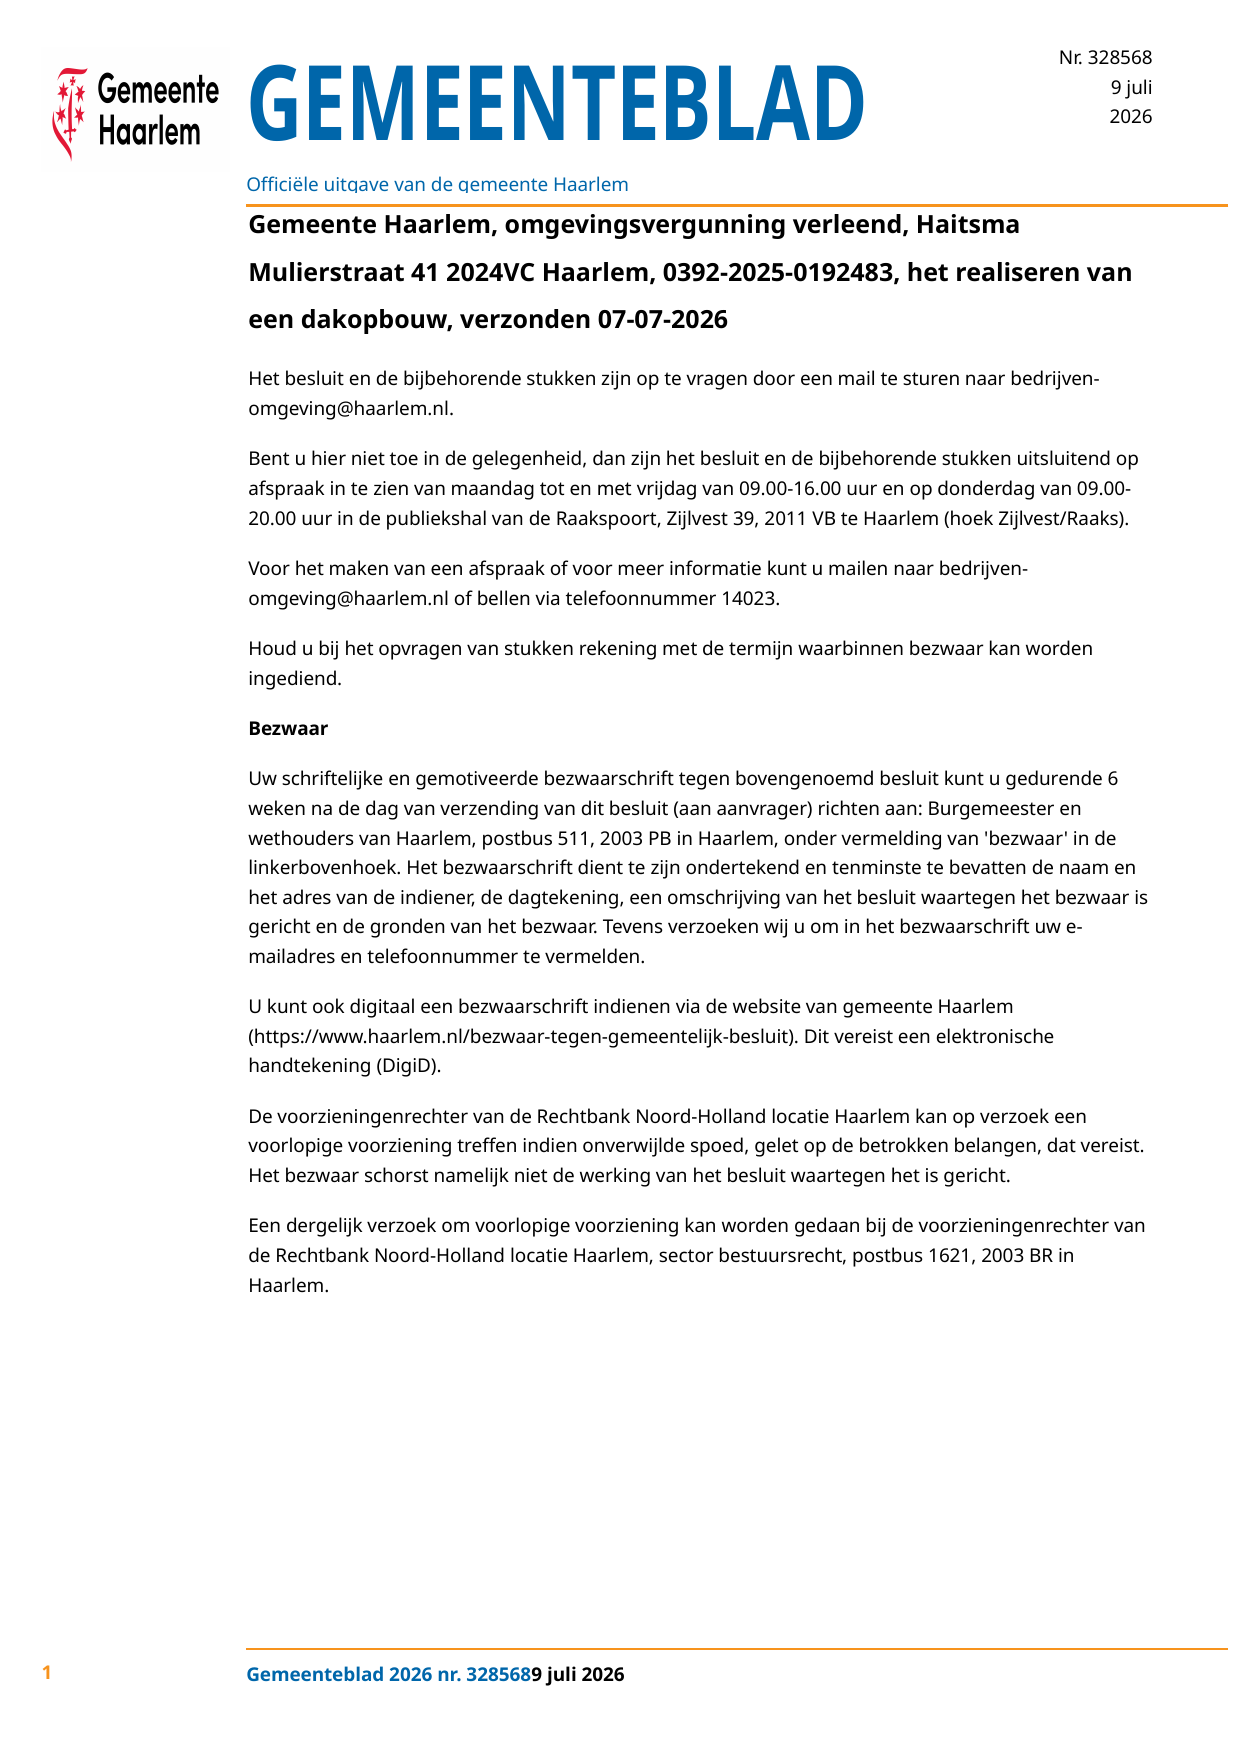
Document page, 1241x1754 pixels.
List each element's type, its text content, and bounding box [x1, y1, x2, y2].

picture [41, 47, 231, 172]
text Houd u bij het opvragen van stukken rekening met de termijn waarbinnen bezwaar kan worden ingediend. [248, 635, 1152, 690]
text Uw schriftelijke en gemotiveerde bezwaarschrift tegen bovengenoemd besluit kunt u gedurende 6 weken na de dag van verzending van dit besluit (aan aanvrager) richten aan: Burgemeester en wethouders van Haarlem, postbus 511, 2003 PB in Haarlem, onder vermelding van 'bezwaar' in de linkerbovenhoek. Het bezwaarschrift dient te zijn ondertekend en tenminste te bevatten de naam en het adres van de indiener, de dagtekening, een omschrijving van het besluit waartegen het bezwaar is gericht en de gronden van het bezwaar. Tevens verzoeken wij u om in het bezwaarschrift uw e-mailadres en telefoonnummer te vermelden. [248, 766, 1152, 969]
text Voor het maken van een afspraak of voor meer informatie kunt u mailen naar bedrijven-omgeving@haarlem.nl of bellen via telefoonnummer 14023. [248, 555, 1152, 610]
text Bent u hier niet toe in de gelegenheid, dan zijn het besluit en de bijbehorende stukken uitsluitend op afspraak in te zien van maandag tot en met vrijdag van 09.00-16.00 uur en op donderdag van 09.00-20.00 uur in de publiekshal van de Raakspoort, Zijlvest 39, 2011 VB te Haarlem (hoek Zijlvest/Raaks). [248, 446, 1152, 530]
text Gemeente Haarlem, omgevingsvergunning verleend, Haitsma Mulierstraat 41 2024VC Haarlem, 0392-2025-0192483, het realiseren van een dakopbouw, verzonden 07-07-2026 [248, 207, 1152, 336]
text Bezwaar [248, 715, 1152, 741]
text De voorzieningenrechter van de Rechtbank Noord-Holland locatie Haarlem kan op verzoek een voorlopige voorziening treffen indien onverwijlde spoed, gelet op de betrokken belangen, dat vereist. Het bezwaar schorst namelijk niet de werking van het besluit waartegen het is gericht. [248, 1103, 1152, 1188]
text U kunt ook digitaal een bezwaarschrift indienen via de website van gemeente Haarlem (https://www.haarlem.nl/bezwaar-tegen-gemeentelijk-besluit). Dit vereist een elektronische handtekening (DigiD). [248, 993, 1152, 1078]
text Een dergelijk verzoek om voorlopige voorziening kan worden gedaan bij de voorzieningenrechter van de Rechtbank Noord-Holland locatie Haarlem, sector bestuursrecht, postbus 1621, 2003 BR in Haarlem. [248, 1213, 1152, 1297]
text Het besluit en de bijbehorende stukken zijn op te vragen door een mail te sturen naar bedrijven-omgeving@haarlem.nl. [248, 366, 1152, 421]
